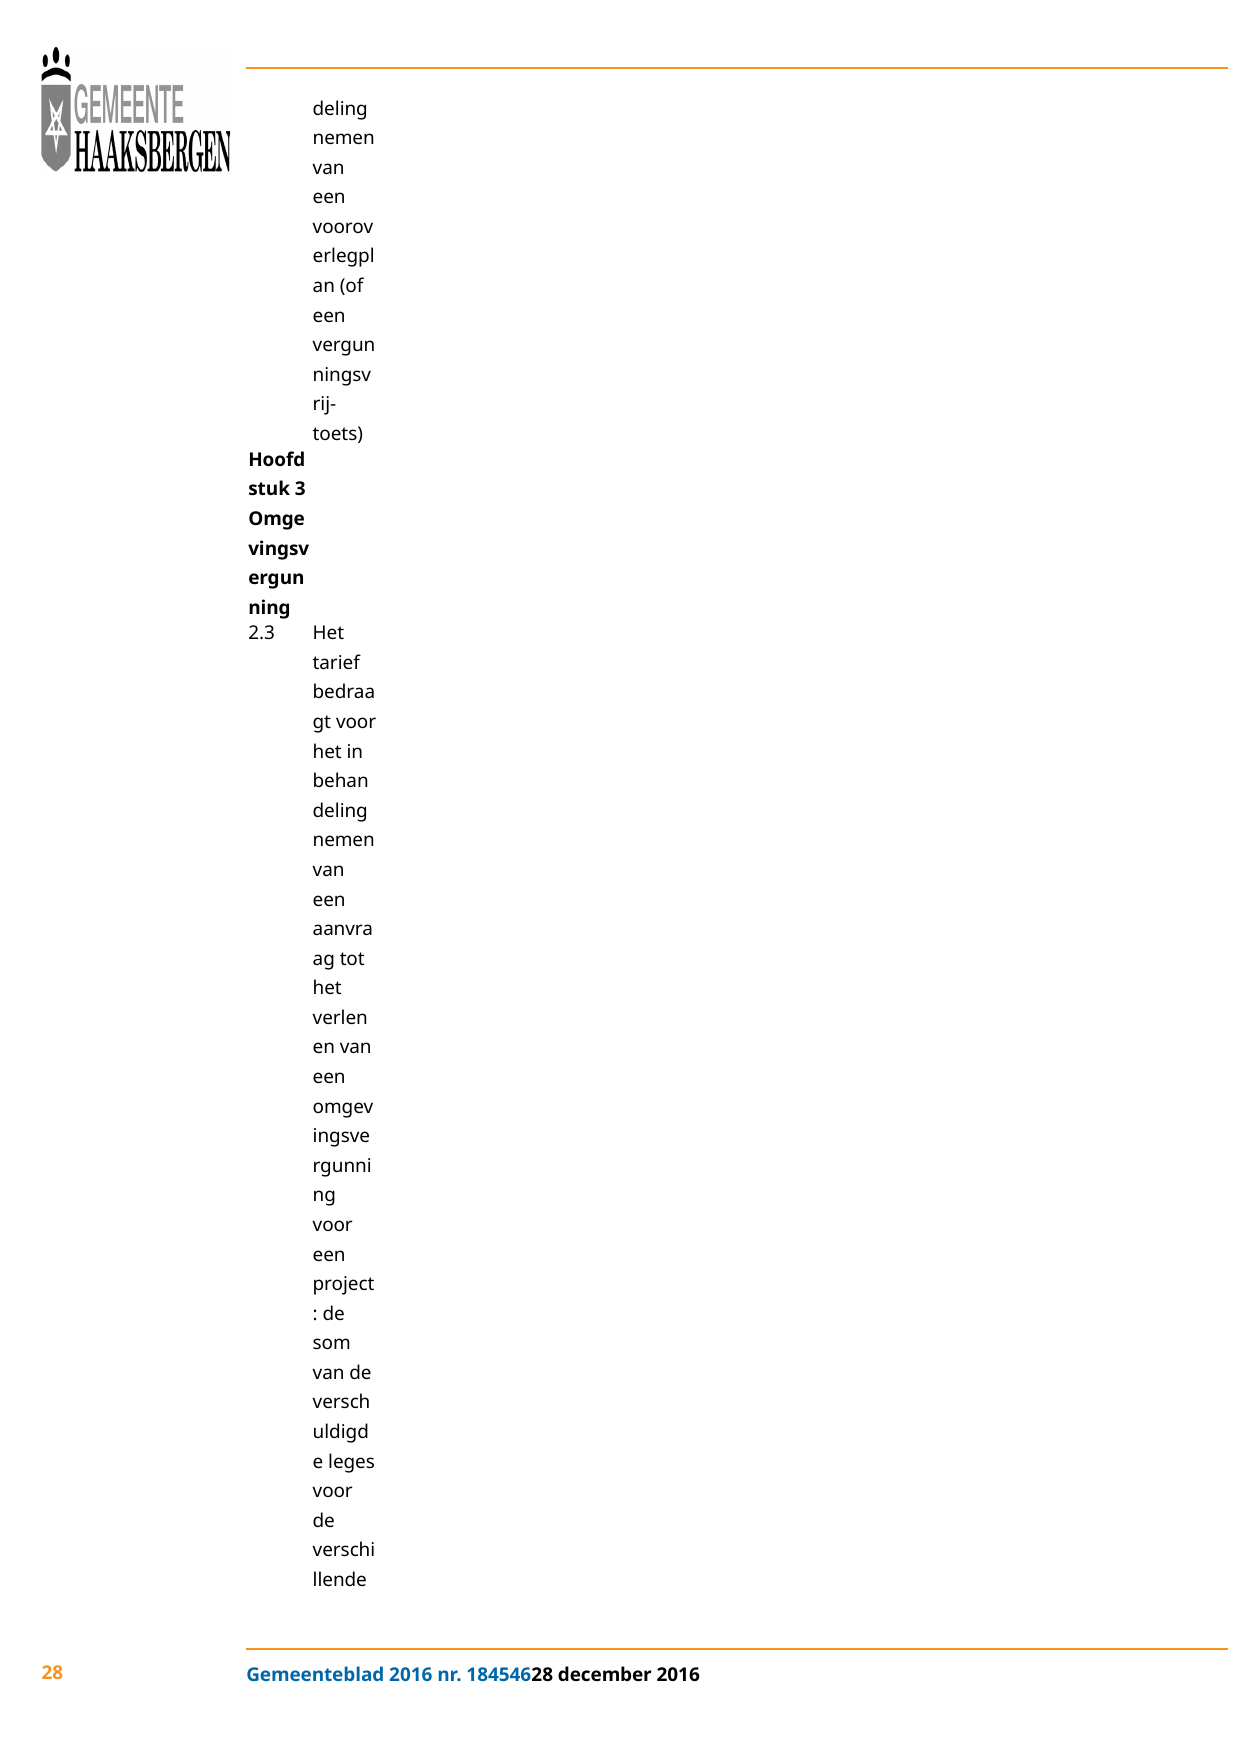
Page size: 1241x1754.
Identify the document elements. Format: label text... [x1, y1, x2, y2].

table_cell [442, 95, 506, 446]
table_cell [377, 95, 442, 446]
table_cell 2.3 [248, 620, 312, 1592]
table_cell Hoofdstuk 3 Omgevingsvergunning [248, 446, 312, 619]
table_cell [248, 95, 312, 446]
picture [41, 47, 231, 172]
table_cell [442, 620, 506, 1592]
table_cell [377, 620, 442, 1592]
table_cell [313, 446, 377, 619]
table_cell deling nemen van een vooroverlegplan (of een vergunningsvrij-toets) [313, 95, 377, 446]
table_cell Het tarief bedraagt voor het in behandeling nemen van een aanvraag tot het verlenen van een omgevingsvergunning voor een project: de som van de verschuldigde leges voor de verschillende [313, 620, 377, 1592]
table_cell [377, 446, 442, 619]
